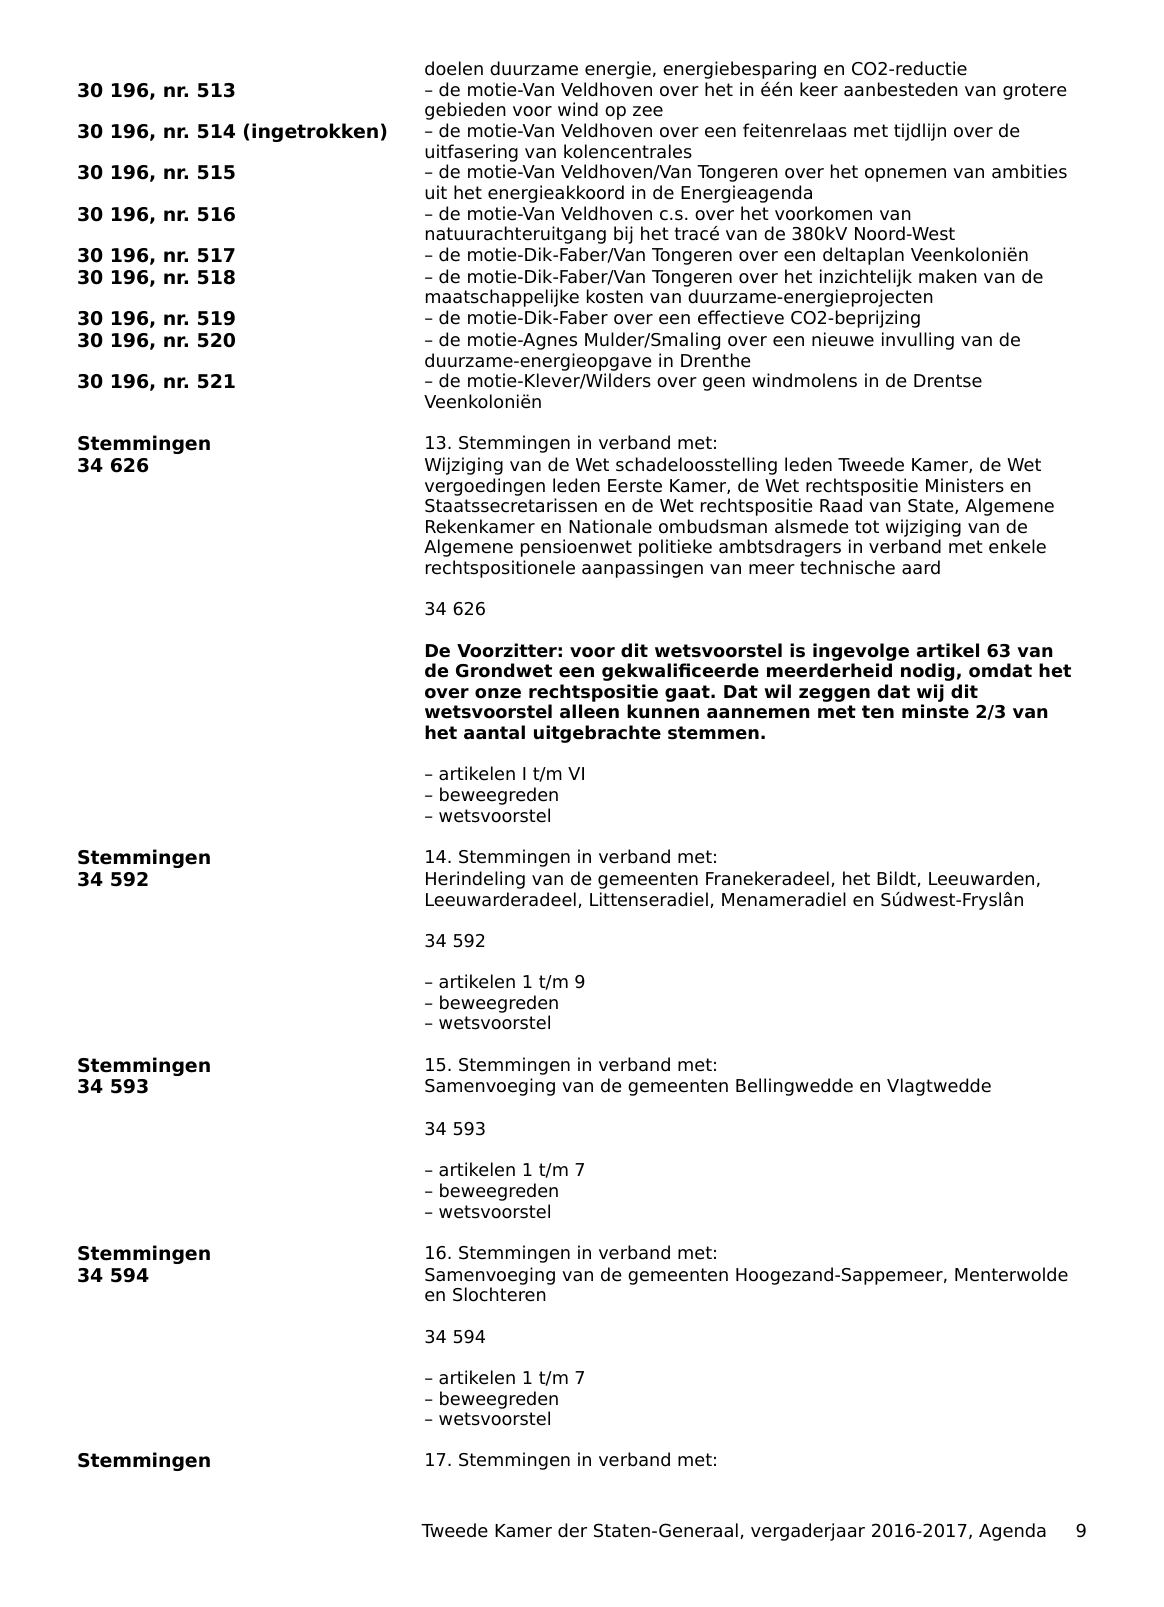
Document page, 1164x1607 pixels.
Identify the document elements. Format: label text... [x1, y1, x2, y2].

table_cell [401, 1202, 418, 1222]
table_cell De Voorzitter: voor dit wetsvoorstel is ingevolge artikel 63 van de Grondwet een gekwalificeerde meerderheid nodig, omdat het over onze rechtspositie gaat. Dat wil zeggen dat wij dit wetsvoorstel alleen kunnen aannemen met ten minste 2/3 van het aantal uitgebrachte stemmen. [418, 641, 1087, 744]
table_cell [401, 59, 418, 80]
table_cell [77, 1368, 401, 1388]
table_cell [77, 744, 401, 764]
table_cell – artikelen 1 t/m 7 [418, 1368, 1087, 1388]
table_cell [401, 267, 418, 308]
table_cell [418, 1222, 1087, 1243]
table_cell [77, 1034, 401, 1054]
table_cell [401, 330, 418, 371]
table_cell [401, 162, 418, 203]
table_cell [401, 764, 418, 785]
table_cell – wetsvoorstel [418, 1202, 1087, 1222]
table_cell [418, 1034, 1087, 1054]
table_cell [401, 599, 418, 620]
table_cell Wijziging van de Wet schadeloosstelling leden Tweede Kamer, de Wet vergoedingen leden Eerste Kamer, de Wet rechtspositie Ministers en Staatssecretarissen en de Wet rechtspositie Raad van State, Algemene Rekenkamer en Nationale ombudsman alsmede tot wijziging van de Algemene pensioenwet politieke ambtsdragers in verband met enkele rechtspositionele aanpassingen van meer technische aard [418, 455, 1087, 579]
table_cell – artikelen I t/m VI [418, 764, 1087, 785]
table_cell [77, 993, 401, 1013]
table_cell [401, 972, 418, 993]
table_cell [401, 826, 418, 847]
table_cell [418, 826, 1087, 847]
table_cell [77, 1347, 401, 1368]
table_cell [401, 951, 418, 972]
table_cell [401, 1181, 418, 1202]
table_cell [401, 1409, 418, 1430]
table_cell 30 196, nr. 519 [77, 308, 401, 330]
table_cell – de motie-Van Veldhoven/Van Tongeren over het opnemen van ambities uit het energieakkoord in de Energieagenda [418, 162, 1087, 203]
table_cell [401, 931, 418, 951]
table_cell 14. Stemmingen in verband met: [418, 847, 1087, 869]
table_cell [401, 308, 418, 330]
table_cell [401, 371, 418, 412]
table_cell 30 196, nr. 517 [77, 245, 401, 267]
table_cell [401, 1265, 418, 1306]
table_cell – de motie-Dik-Faber/Van Tongeren over een deltaplan Veenkoloniën [418, 245, 1087, 267]
table_cell – wetsvoorstel [418, 1409, 1087, 1430]
table_cell [401, 993, 418, 1013]
table_cell – de motie-Van Veldhoven over het in één keer aanbesteden van grotere gebieden voor wind op zee [418, 80, 1087, 121]
table_cell [401, 121, 418, 162]
table_cell [418, 1430, 1087, 1450]
table_cell – artikelen 1 t/m 9 [418, 972, 1087, 993]
table_cell – wetsvoorstel [418, 1013, 1087, 1034]
table_cell 16. Stemmingen in verband met: [418, 1243, 1087, 1265]
table_cell [418, 1140, 1087, 1160]
table_cell [401, 847, 418, 869]
table_cell 30 196, nr. 513 [77, 80, 401, 121]
table_cell [401, 1450, 418, 1472]
table_cell [77, 579, 401, 599]
table_cell – de motie-Van Veldhoven c.s. over het voorkomen van natuurachteruitgang bij het tracé van de 380kV Noord-West [418, 204, 1087, 245]
table_cell 30 196, nr. 518 [77, 267, 401, 308]
table_cell [77, 59, 401, 80]
table_cell [418, 413, 1087, 433]
table_cell 30 196, nr. 515 [77, 162, 401, 203]
table_cell Stemmingen [77, 1450, 401, 1472]
table_cell Stemmingen [77, 847, 401, 869]
table_cell [401, 1140, 418, 1160]
table_cell [401, 1389, 418, 1409]
table_cell 34 592 [418, 931, 1087, 951]
table_cell [77, 1409, 401, 1430]
table_cell [401, 455, 418, 579]
table_cell [77, 599, 401, 620]
table_cell [401, 1327, 418, 1347]
table_cell [418, 1306, 1087, 1327]
table_cell – beweegreden [418, 1181, 1087, 1202]
table_cell [418, 951, 1087, 972]
table_cell [401, 204, 418, 245]
table_cell [401, 1160, 418, 1181]
table_cell [77, 1202, 401, 1222]
table_cell – wetsvoorstel [418, 806, 1087, 826]
table_cell [401, 245, 418, 267]
table_cell [418, 1347, 1087, 1368]
table_cell – de motie-Dik-Faber over een effectieve CO2-beprijzing [418, 308, 1087, 330]
table_cell doelen duurzame energie, energiebesparing en CO2-reductie [418, 59, 1087, 80]
table_cell [77, 620, 401, 641]
table_cell [77, 910, 401, 931]
table_cell [401, 1368, 418, 1388]
table_cell 34 594 [418, 1327, 1087, 1347]
table_cell – de motie-Van Veldhoven over een feitenrelaas met tijdlijn over de uitfasering van kolencentrales [418, 121, 1087, 162]
table_cell [77, 413, 401, 433]
table_cell [401, 80, 418, 121]
table_cell [77, 1119, 401, 1140]
table_cell 30 196, nr. 516 [77, 204, 401, 245]
table_cell [401, 1055, 418, 1076]
table_cell – de motie-Dik-Faber/Van Tongeren over het inzichtelijk maken van de maatschappelijke kosten van duurzame-energieprojecten [418, 267, 1087, 308]
table_cell [401, 433, 418, 455]
table_cell – beweegreden [418, 993, 1087, 1013]
table_cell 17. Stemmingen in verband met: [418, 1450, 1087, 1472]
table_cell [418, 579, 1087, 599]
table_cell Herindeling van de gemeenten Franekeradeel, het Bildt, Leeuwarden, Leeuwarderadeel, Littenseradiel, Menameradiel en Súdwest-Fryslân [418, 869, 1087, 910]
table_cell [401, 579, 418, 599]
table_cell [77, 1430, 401, 1450]
table_cell – artikelen 1 t/m 7 [418, 1160, 1087, 1181]
table_cell [401, 1034, 418, 1054]
table_cell [77, 641, 401, 744]
table_cell [77, 826, 401, 847]
table_cell [418, 620, 1087, 641]
table_cell 15. Stemmingen in verband met: [418, 1055, 1087, 1076]
table_cell [77, 1306, 401, 1327]
table_cell [77, 1389, 401, 1409]
table_cell [401, 1076, 418, 1098]
table_cell [77, 764, 401, 785]
table_cell [401, 806, 418, 826]
table_cell 34 626 [418, 599, 1087, 620]
table_cell [401, 1243, 418, 1265]
table_cell – de motie-Klever/Wilders over geen windmolens in de Drentse Veenkoloniën [418, 371, 1087, 412]
table_cell Samenvoeging van de gemeenten Bellingwedde en Vlagtwedde [418, 1076, 1087, 1098]
table_cell Stemmingen [77, 1055, 401, 1076]
table_cell 34 594 [77, 1265, 401, 1306]
table_cell [401, 1013, 418, 1034]
table_cell [401, 869, 418, 910]
table_cell [401, 1119, 418, 1140]
table_cell – beweegreden [418, 1389, 1087, 1409]
table_cell [418, 1099, 1087, 1119]
table_cell [401, 1222, 418, 1243]
table_cell 34 593 [418, 1119, 1087, 1140]
table_cell Stemmingen [77, 433, 401, 455]
table_cell [77, 931, 401, 951]
table_cell [401, 1306, 418, 1327]
table_cell [77, 1140, 401, 1160]
table_cell [77, 785, 401, 806]
table_cell 30 196, nr. 514 (ingetrokken) [77, 121, 401, 162]
table_cell [77, 1099, 401, 1119]
table_cell 13. Stemmingen in verband met: [418, 433, 1087, 455]
table_cell [401, 413, 418, 433]
table_cell [401, 785, 418, 806]
table_cell [401, 910, 418, 931]
table_cell 30 196, nr. 521 [77, 371, 401, 412]
table_cell [418, 744, 1087, 764]
table_cell [77, 1160, 401, 1181]
table_cell 34 593 [77, 1076, 401, 1098]
table_cell [401, 744, 418, 764]
table_cell [77, 951, 401, 972]
table_cell [77, 1181, 401, 1202]
table_cell 34 626 [77, 455, 401, 579]
table_cell [77, 972, 401, 993]
table_cell [77, 806, 401, 826]
table_cell 30 196, nr. 520 [77, 330, 401, 371]
table_cell [401, 620, 418, 641]
table_cell Samenvoeging van de gemeenten Hoogezand-Sappemeer, Menterwolde en Slochteren [418, 1265, 1087, 1306]
table_cell [401, 641, 418, 744]
table_cell Stemmingen [77, 1243, 401, 1265]
table_cell [401, 1099, 418, 1119]
table_cell [401, 1347, 418, 1368]
table_cell [77, 1222, 401, 1243]
table_cell [418, 910, 1087, 931]
table_cell – beweegreden [418, 785, 1087, 806]
table_cell [77, 1013, 401, 1034]
table_cell [401, 1430, 418, 1450]
table_cell – de motie-Agnes Mulder/Smaling over een nieuwe invulling van de duurzame-energieopgave in Drenthe [418, 330, 1087, 371]
table_cell 34 592 [77, 869, 401, 910]
table_cell [77, 1327, 401, 1347]
